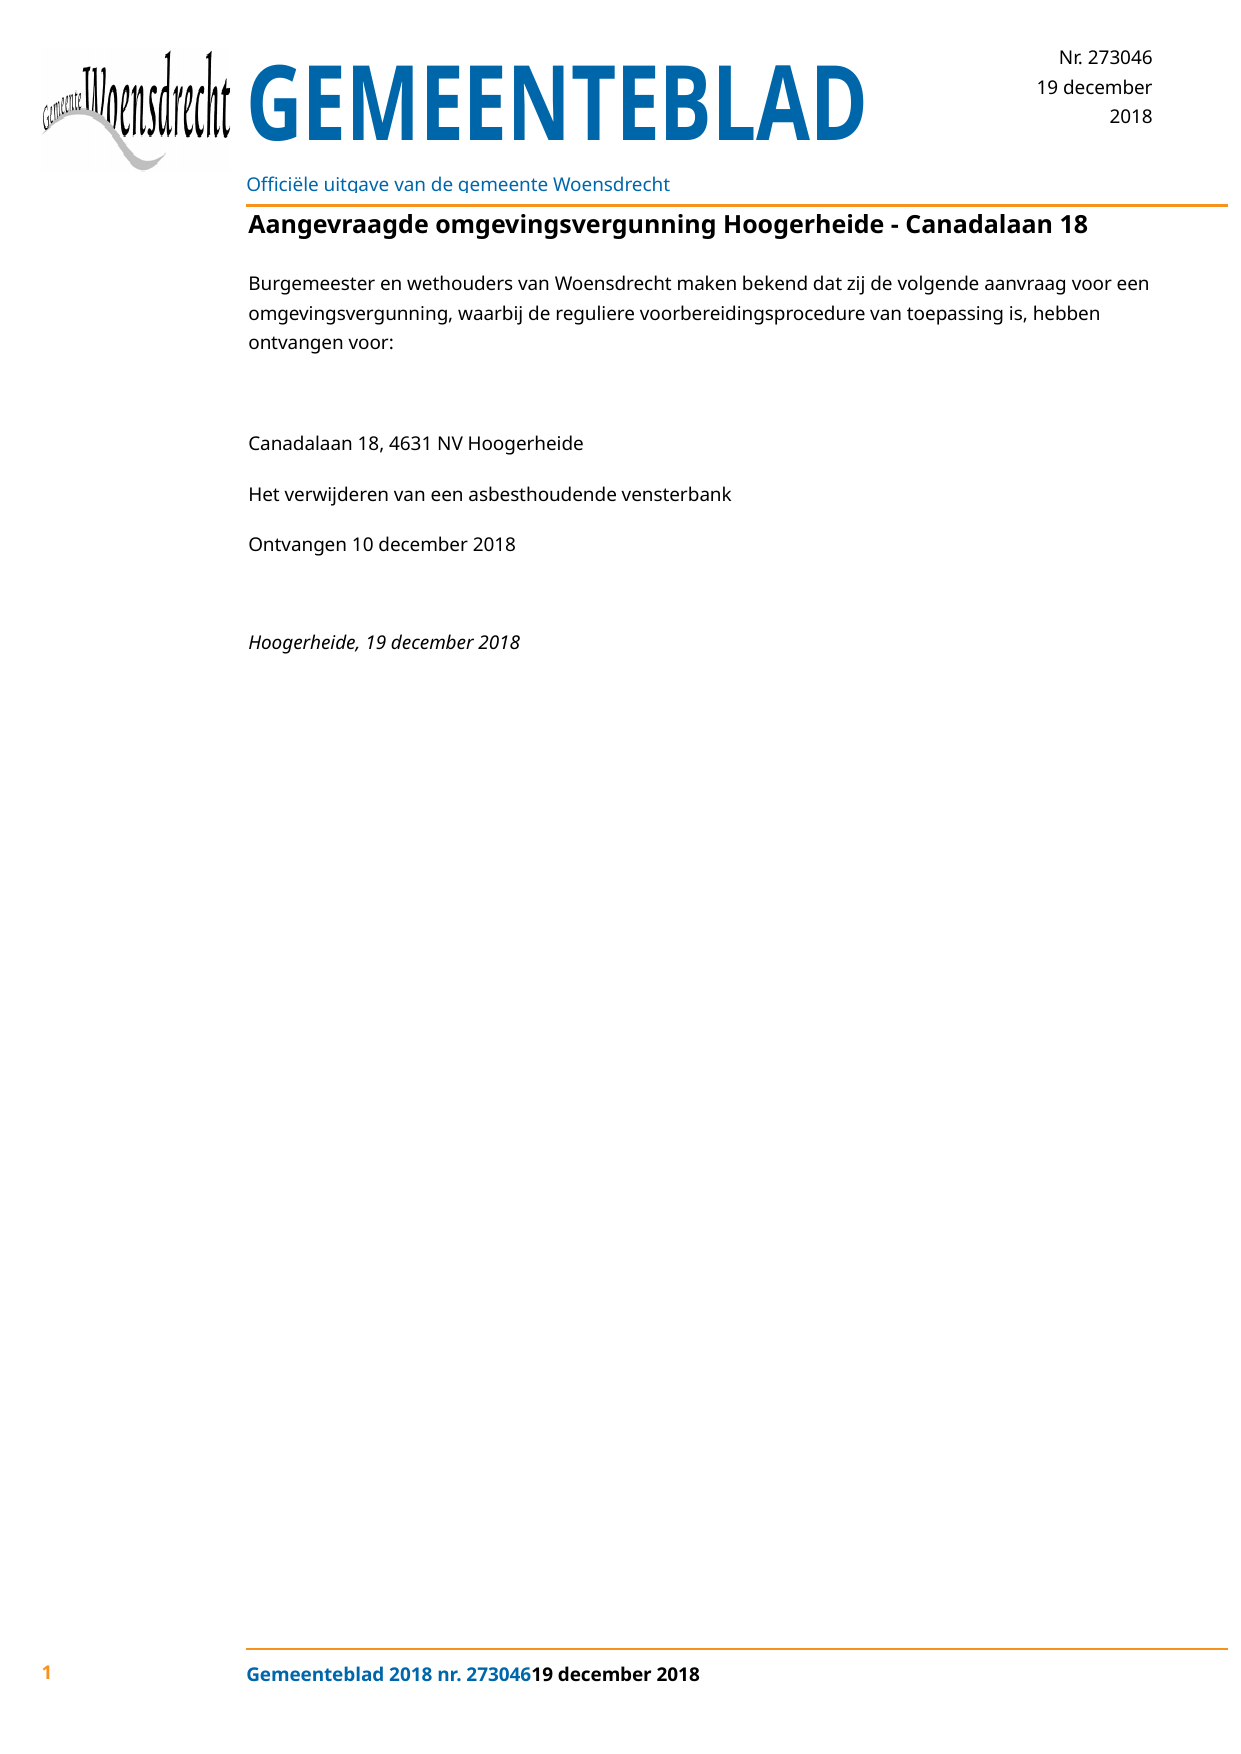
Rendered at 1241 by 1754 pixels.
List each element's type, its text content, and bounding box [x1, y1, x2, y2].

text Burgemeester en wethouders van Woensdrecht maken bekend dat zij de volgende aanvraag voor een omgevingsvergunning, waarbij de reguliere voorbereidingsprocedure van toepassing is, hebben ontvangen voor: [248, 270, 1152, 355]
text Het verwijderen van een asbesthoudende vensterbank [248, 481, 1152, 506]
picture [41, 47, 231, 172]
text Aangevraagde omgevingsvergunning Hoogerheide - Canadalaan 18 [248, 207, 1152, 241]
text Canadalaan 18, 4631 NV Hoogerheide [248, 430, 1152, 456]
text Ontvangen 10 december 2018 [248, 531, 1152, 557]
text Hoogerheide, 19 december 2018 [248, 629, 1152, 655]
